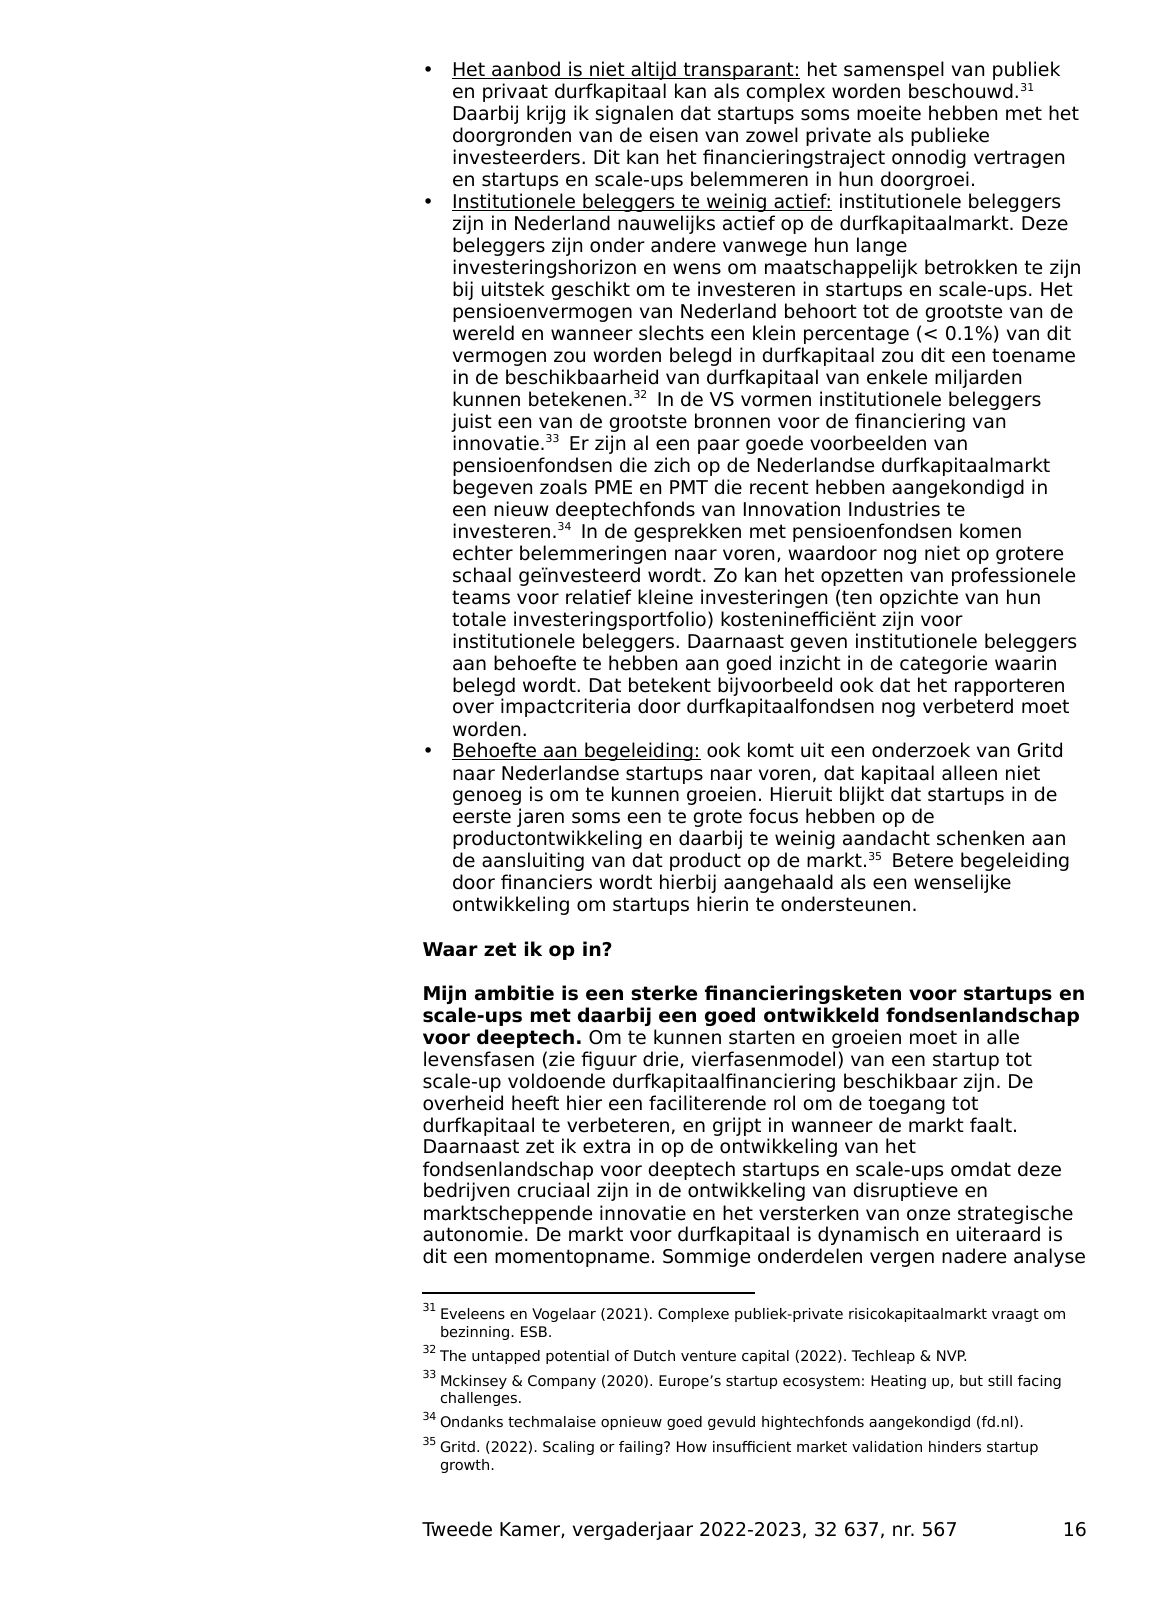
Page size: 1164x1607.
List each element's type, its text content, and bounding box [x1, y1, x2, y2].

text Mijn ambitie is een sterke financieringsketen voor startups en scale-ups met daarbij een goed ontwikkeld fondsenlandschap voor deeptech. Om te kunnen starten en groeien moet in alle levensfasen (zie figuur drie, vierfasenmodel) van een startup tot scale-up voldoende durfkapitaalfinanciering beschikbaar zijn. De overheid heeft hier een faciliterende rol om de toegang tot durfkapitaal te verbeteren, en grijpt in wanneer de markt faalt. Daarnaast zet ik extra in op de ontwikkeling van het fondsenlandschap voor deeptech startups en scale-ups omdat deze bedrijven cruciaal zijn in de ontwikkeling van disruptieve en marktscheppende innovatie en het versterken van onze strategische autonomie. De markt voor durfkapitaal is dynamisch en uiteraard is dit een momentopname. Sommige onderdelen vergen nadere analyse [422, 983, 1087, 1268]
text Mckinsey & Company (2020). Europe’s startup ecosystem: Heating up, but still facing challenges. [422, 1368, 1087, 1407]
text Eveleens en Vogelaar (2021). Complexe publiek-private risicokapitaalmarkt vraagt om bezinning. ESB. [422, 1302, 1087, 1341]
text The untapped potential of Dutch venture capital (2022). Techleap & NVP. [422, 1343, 1087, 1366]
text • Institutionele beleggers te weinig actief: institutionele beleggers zijn in Nederland nauwelijks actief op de durfkapitaalmarkt. Deze beleggers zijn onder andere vanwege hun lange investeringshorizon en wens om maatschappelijk betrokken te zijn bij uitstek geschikt om te investeren in startups en scale-ups. Het pensioenvermogen van Nederland behoort tot de grootste van de wereld en wanneer slechts een klein percentage (< 0.1%) van dit vermogen zou worden belegd in durfkapitaal zou dit een toename in de beschikbaarheid van durfkapitaal van enkele miljarden kunnen betekenen. In de VS vormen institutionele beleggers juist een van de grootste bronnen voor de financiering van innovatie. Er zijn al een paar goede voorbeelden van pensioenfondsen die zich op de Nederlandse durfkapitaalmarkt begeven zoals PME en PMT die recent hebben aangekondigd in een nieuw deeptechfonds van Innovation Industries te investeren. In de gesprekken met pensioenfondsen komen echter belemmeringen naar voren, waardoor nog niet op grotere schaal geïnvesteerd wordt. Zo kan het opzetten van professionele teams voor relatief kleine investeringen (ten opzichte van hun totale investeringsportfolio) kosteninefficiënt zijn voor institutionele beleggers. Daarnaast geven institutionele beleggers aan behoefte te hebben aan goed inzicht in de categorie waarin belegd wordt. Dat betekent bijvoorbeeld ook dat het rapporteren over impactcriteria door durfkapitaalfondsen nog verbeterd moet worden. [422, 191, 1087, 740]
text Gritd. (2022). Scaling or failing? How insufficient market validation hinders startup growth. [422, 1435, 1087, 1474]
text • Behoefte aan begeleiding: ook komt uit een onderzoek van Gritd naar Nederlandse startups naar voren, dat kapitaal alleen niet genoeg is om te kunnen groeien. Hieruit blijkt dat startups in de eerste jaren soms een te grote focus hebben op de productontwikkeling en daarbij te weinig aandacht schenken aan de aansluiting van dat product op de markt. Betere begeleiding door financiers wordt hierbij aangehaald als een wenselijke ontwikkeling om startups hierin te ondersteunen. [422, 740, 1087, 916]
text • Het aanbod is niet altijd transparant: het samenspel van publiek en privaat durfkapitaal kan als complex worden beschouwd. Daarbij krijg ik signalen dat startups soms moeite hebben met het doorgronden van de eisen van zowel private als publieke investeerders. Dit kan het financieringstraject onnodig vertragen en startups en scale-ups belemmeren in hun doorgroei. [422, 59, 1087, 191]
text Ondanks techmalaise opnieuw goed gevuld hightechfonds aangekondigd (fd.nl). [422, 1410, 1087, 1432]
subtitle Waar zet ik op in? [422, 938, 1087, 960]
